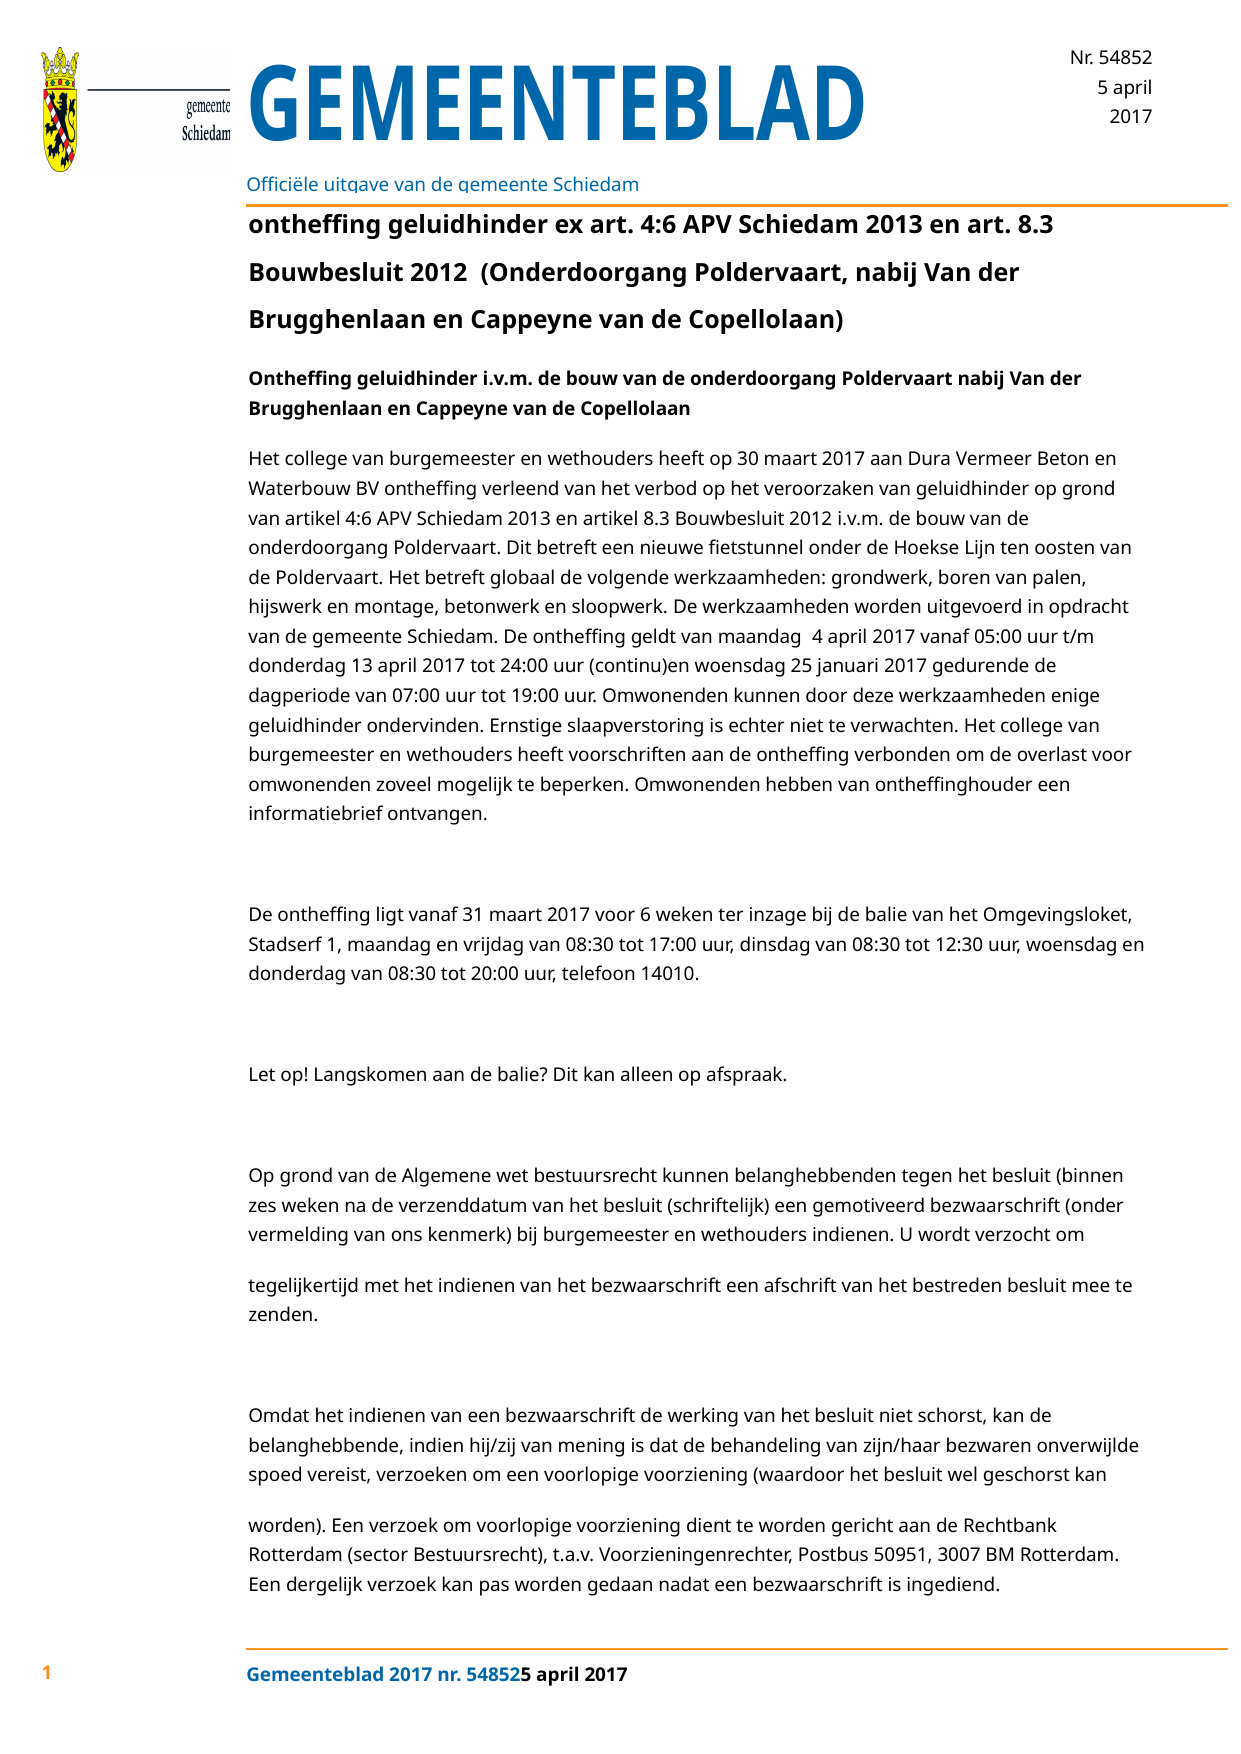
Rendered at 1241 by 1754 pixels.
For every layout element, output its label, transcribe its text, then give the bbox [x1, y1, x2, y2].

picture [41, 47, 231, 172]
text Let op! Langskomen aan de balie? Dit kan alleen op afspraak. [248, 1061, 1152, 1087]
text Het college van burgemeester en wethouders heeft op 30 maart 2017 aan Dura Vermeer Beton en Waterbouw BV ontheffing verleend van het verbod op het veroorzaken van geluidhinder op grond van artikel 4:6 APV Schiedam 2013 en artikel 8.3 Bouwbesluit 2012 i.v.m. de bouw van de onderdoorgang Poldervaart. Dit betreft een nieuwe fietstunnel onder de Hoekse Lijn ten oosten van de Poldervaart. Het betreft globaal de volgende werkzaamheden: grondwerk, boren van palen, hijswerk en montage, betonwerk en sloopwerk. De werkzaamheden worden uitgevoerd in opdracht van de gemeente Schiedam. De ontheffing geldt van maandag 4 april 2017 vanaf 05:00 uur t/m donderdag 13 april 2017 tot 24:00 uur (continu)en woensdag 25 januari 2017 gedurende de dagperiode van 07:00 uur tot 19:00 uur. Omwonenden kunnen door deze werkzaamheden enige geluidhinder ondervinden. Ernstige slaapverstoring is echter niet te verwachten. Het college van burgemeester en wethouders heeft voorschriften aan de ontheffing verbonden om de overlast voor omwonenden zoveel mogelijk te beperken. Omwonenden hebben van ontheffinghouder een informatiebrief ontvangen. [248, 446, 1152, 826]
text Op grond van de Algemene wet bestuursrecht kunnen belanghebbenden tegen het besluit (binnen zes weken na de verzenddatum van het besluit (schriftelijk) een gemotiveerd bezwaarschrift (onder vermelding van ons kenmerk) bij burgemeester en wethouders indienen. U wordt verzocht om [248, 1162, 1152, 1247]
text Omdat het indienen van een bezwaarschrift de werking van het besluit niet schorst, kan de belanghebbende, indien hij/zij van mening is dat de behandeling van zijn/haar bezwaren onverwijlde spoed vereist, verzoeken om een voorlopige voorziening (waardoor het besluit wel geschorst kan [248, 1402, 1152, 1487]
text tegelijkertijd met het indienen van het bezwaarschrift een afschrift van het bestreden besluit mee te zenden. [248, 1272, 1152, 1327]
text De ontheffing ligt vanaf 31 maart 2017 voor 6 weken ter inzage bij de balie van het Omgevingsloket, Stadserf 1, maandag en vrijdag van 08:30 tot 17:00 uur, dinsdag van 08:30 tot 12:30 uur, woensdag en donderdag van 08:30 tot 20:00 uur, telefoon 14010. [248, 901, 1152, 986]
text worden). Een verzoek om voorlopige voorziening dient te worden gericht aan de Rechtbank Rotterdam (sector Bestuursrecht), t.a.v. Voorzieningenrechter, Postbus 50951, 3007 BM Rotterdam. Een dergelijk verzoek kan pas worden gedaan nadat een bezwaarschrift is ingediend. [248, 1512, 1152, 1597]
text Ontheffing geluidhinder i.v.m. de bouw van de onderdoorgang Poldervaart nabij Van der Brugghenlaan en Cappeyne van de Copellolaan [248, 366, 1152, 421]
text ontheffing geluidhinder ex art. 4:6 APV Schiedam 2013 en art. 8.3 Bouwbesluit 2012 (Onderdoorgang Poldervaart, nabij Van der Brugghenlaan en Cappeyne van de Copellolaan) [248, 207, 1152, 336]
